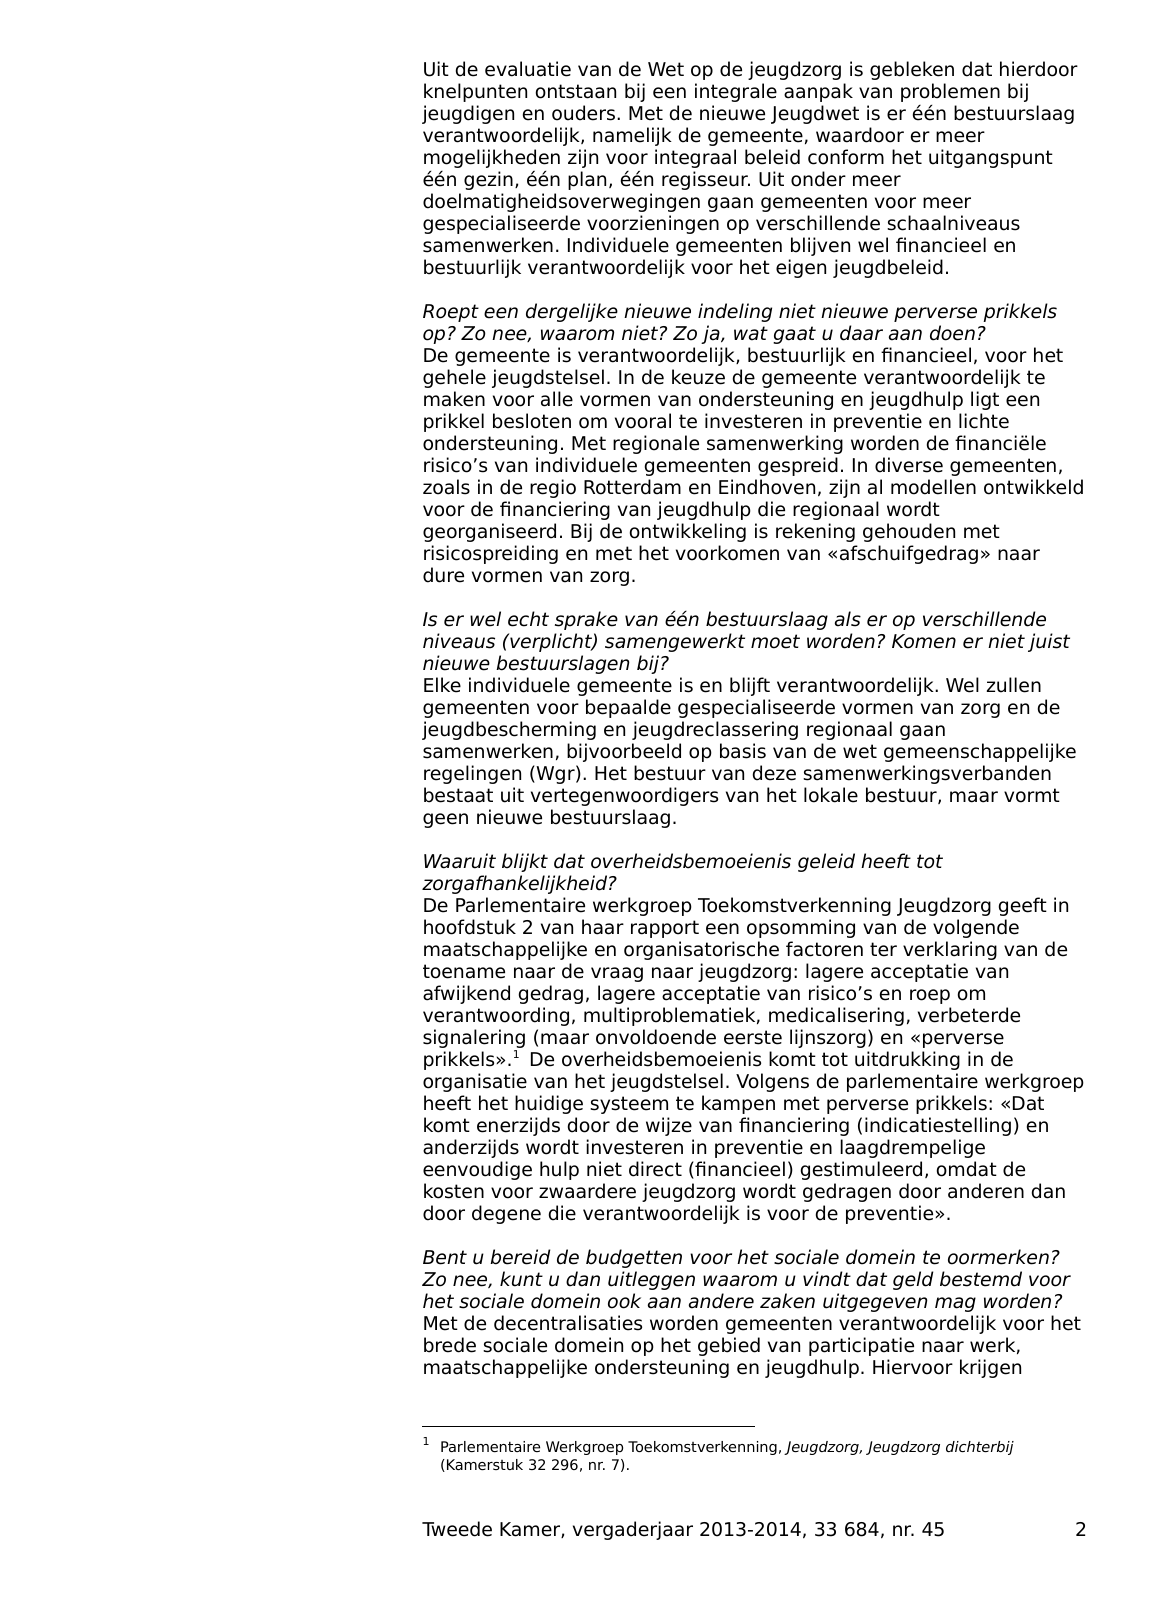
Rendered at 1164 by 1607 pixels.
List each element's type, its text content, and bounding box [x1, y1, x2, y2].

text Waaruit blijkt dat overheidsbemoeienis geleid heeft tot zorgafhankelijkheid? [422, 851, 1087, 895]
text Elke individuele gemeente is en blijft verantwoordelijk. Wel zullen gemeenten voor bepaalde gespecialiseerde vormen van zorg en de jeugdbescherming en jeugdreclassering regionaal gaan samenwerken, bijvoorbeeld op basis van de wet gemeenschappelijke regelingen (Wgr). Het bestuur van deze samenwerkingsverbanden bestaat uit vertegenwoordigers van het lokale bestuur, maar vormt geen nieuwe bestuurslaag. [422, 675, 1087, 829]
text Uit de evaluatie van de Wet op de jeugdzorg is gebleken dat hierdoor knelpunten ontstaan bij een integrale aanpak van problemen bij jeugdigen en ouders. Met de nieuwe Jeugdwet is er één bestuurslaag verantwoordelijk, namelijk de gemeente, waardoor er meer mogelijkheden zijn voor integraal beleid conform het uitgangspunt één gezin, één plan, één regisseur. Uit onder meer doelmatigheidsoverwegingen gaan gemeenten voor meer gespecialiseerde voorzieningen op verschillende schaalniveaus samenwerken. Individuele gemeenten blijven wel financieel en bestuurlijk verantwoordelijk voor het eigen jeugdbeleid. [422, 59, 1087, 279]
text Is er wel echt sprake van één bestuurslaag als er op verschillende niveaus (verplicht) samengewerkt moet worden? Komen er niet juist nieuwe bestuurslagen bij? [422, 609, 1087, 675]
text De Parlementaire werkgroep Toekomstverkenning Jeugdzorg geeft in hoofdstuk 2 van haar rapport een opsomming van de volgende maatschappelijke en organisatorische factoren ter verklaring van de toename naar de vraag naar jeugdzorg: lagere acceptatie van afwijkend gedrag, lagere acceptatie van risico’s en roep om verantwoording, multiproblematiek, medicalisering, verbeterde signalering (maar onvoldoende eerste lijnszorg) en «perverse prikkels». De overheidsbemoeienis komt tot uitdrukking in de organisatie van het jeugdstelsel. Volgens de parlementaire werkgroep heeft het huidige systeem te kampen met perverse prikkels: «Dat komt enerzijds door de wijze van financiering (indicatiestelling) en anderzijds wordt investeren in preventie en laagdrempelige eenvoudige hulp niet direct (financieel) gestimuleerd, omdat de kosten voor zwaardere jeugdzorg wordt gedragen door anderen dan door degene die verantwoordelijk is voor de preventie». [422, 895, 1087, 1224]
text Bent u bereid de budgetten voor het sociale domein te oormerken? Zo nee, kunt u dan uitleggen waarom u vindt dat geld bestemd voor het sociale domein ook aan andere zaken uitgegeven mag worden? [422, 1247, 1087, 1313]
text Met de decentralisaties worden gemeenten verantwoordelijk voor het brede sociale domein op het gebied van participatie naar werk, maatschappelijke ondersteuning en jeugdhulp. Hiervoor krijgen [422, 1313, 1087, 1379]
text Roept een dergelijke nieuwe indeling niet nieuwe perverse prikkels op? Zo nee, waarom niet? Zo ja, wat gaat u daar aan doen? [422, 301, 1087, 345]
text De gemeente is verantwoordelijk, bestuurlijk en financieel, voor het gehele jeugdstelsel. In de keuze de gemeente verantwoordelijk te maken voor alle vormen van ondersteuning en jeugdhulp ligt een prikkel besloten om vooral te investeren in preventie en lichte ondersteuning. Met regionale samenwerking worden de financiële risico’s van individuele gemeenten gespreid. In diverse gemeenten, zoals in de regio Rotterdam en Eindhoven, zijn al modellen ontwikkeld voor de financiering van jeugdhulp die regionaal wordt georganiseerd. Bij de ontwikkeling is rekening gehouden met risicospreiding en met het voorkomen van «afschuifgedrag» naar dure vormen van zorg. [422, 345, 1087, 587]
text Parlementaire Werkgroep Toekomstverkenning, Jeugdzorg, Jeugdzorg dichterbij (Kamerstuk 32 296, nr. 7). [422, 1435, 1087, 1474]
